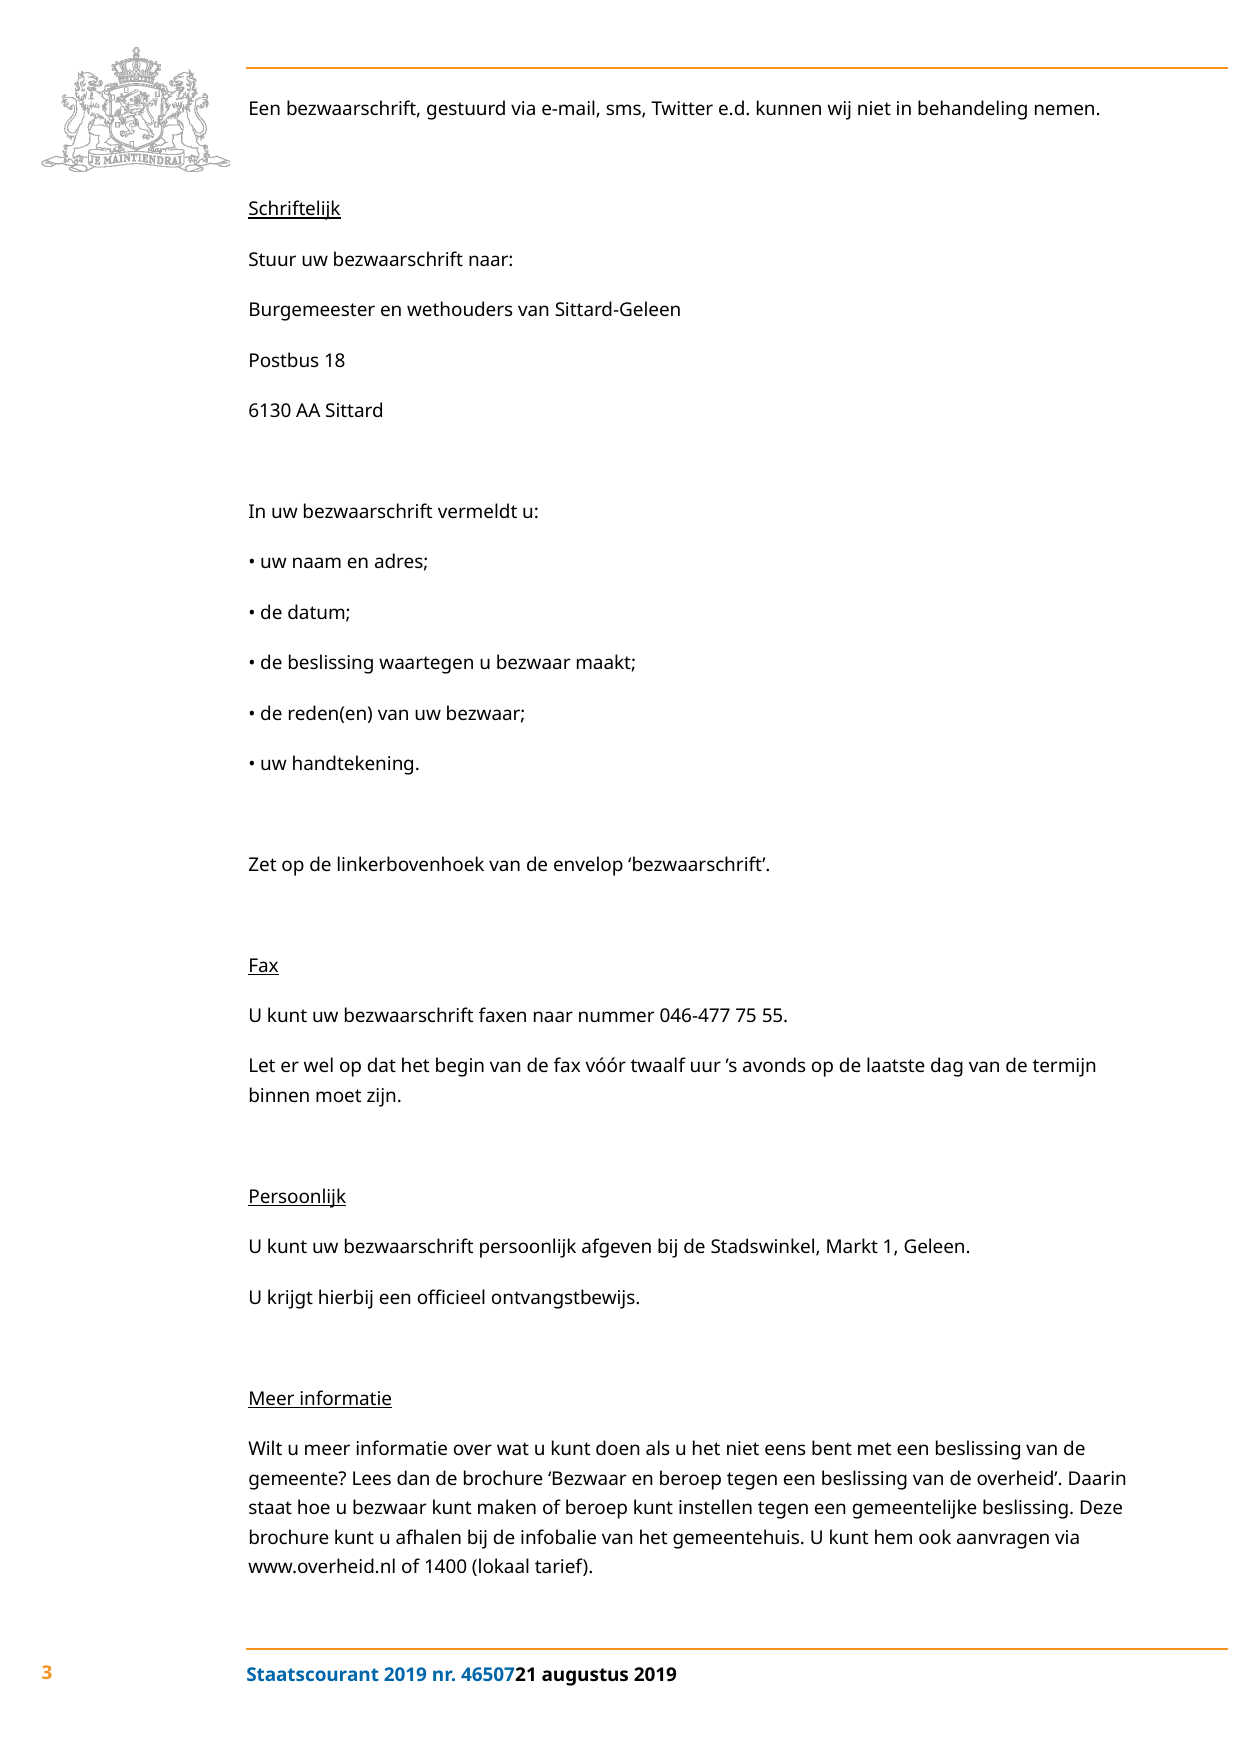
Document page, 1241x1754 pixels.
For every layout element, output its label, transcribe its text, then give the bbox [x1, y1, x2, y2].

text Fax [248, 952, 1152, 978]
text Schriftelijk [248, 196, 1152, 221]
text • de datum; [248, 599, 1152, 625]
text Wilt u meer informatie over wat u kunt doen als u het niet eens bent met een beslissing van de gemeente? Lees dan de brochure ‘Bezwaar en beroep tegen een beslissing van de overheid’. Daarin staat hoe u bezwaar kunt maken of beroep kunt instellen tegen een gemeentelijke beslissing. Deze brochure kunt u afhalen bij de infobalie van het gemeentehuis. U kunt hem ook aanvragen via www.overheid.nl of 1400 (lokaal tarief). [248, 1435, 1152, 1579]
text Stuur uw bezwaarschrift naar: [248, 246, 1152, 272]
text Burgemeester en wethouders van Sittard-Geleen [248, 296, 1152, 322]
text Persoonlijk [248, 1183, 1152, 1209]
text Een bezwaarschrift, gestuurd via e-mail, sms, Twitter e.d. kunnen wij niet in behandeling nemen. [248, 95, 1152, 121]
text 6130 AA Sittard [248, 397, 1152, 423]
text • uw naam en adres; [248, 548, 1152, 574]
text Meer informatie [248, 1385, 1152, 1411]
text • de beslissing waartegen u bezwaar maakt; [248, 649, 1152, 675]
text Let er wel op dat het begin van de fax vóór twaalf uur ’s avonds op de laatste dag van de termijn binnen moet zijn. [248, 1053, 1152, 1108]
text • de reden(en) van uw bezwaar; [248, 700, 1152, 726]
text In uw bezwaarschrift vermeldt u: [248, 498, 1152, 524]
text Zet op de linkerbovenhoek van de envelop ‘bezwaarschrift’. [248, 851, 1152, 877]
text • uw handtekening. [248, 750, 1152, 776]
text U krijgt hierbij een officieel ontvangstbewijs. [248, 1284, 1152, 1310]
text U kunt uw bezwaarschrift faxen naar nummer 046-477 75 55. [248, 1002, 1152, 1028]
picture [41, 47, 231, 172]
text U kunt uw bezwaarschrift persoonlijk afgeven bij de Stadswinkel, Markt 1, Geleen. [248, 1233, 1152, 1259]
text Postbus 18 [248, 347, 1152, 373]
